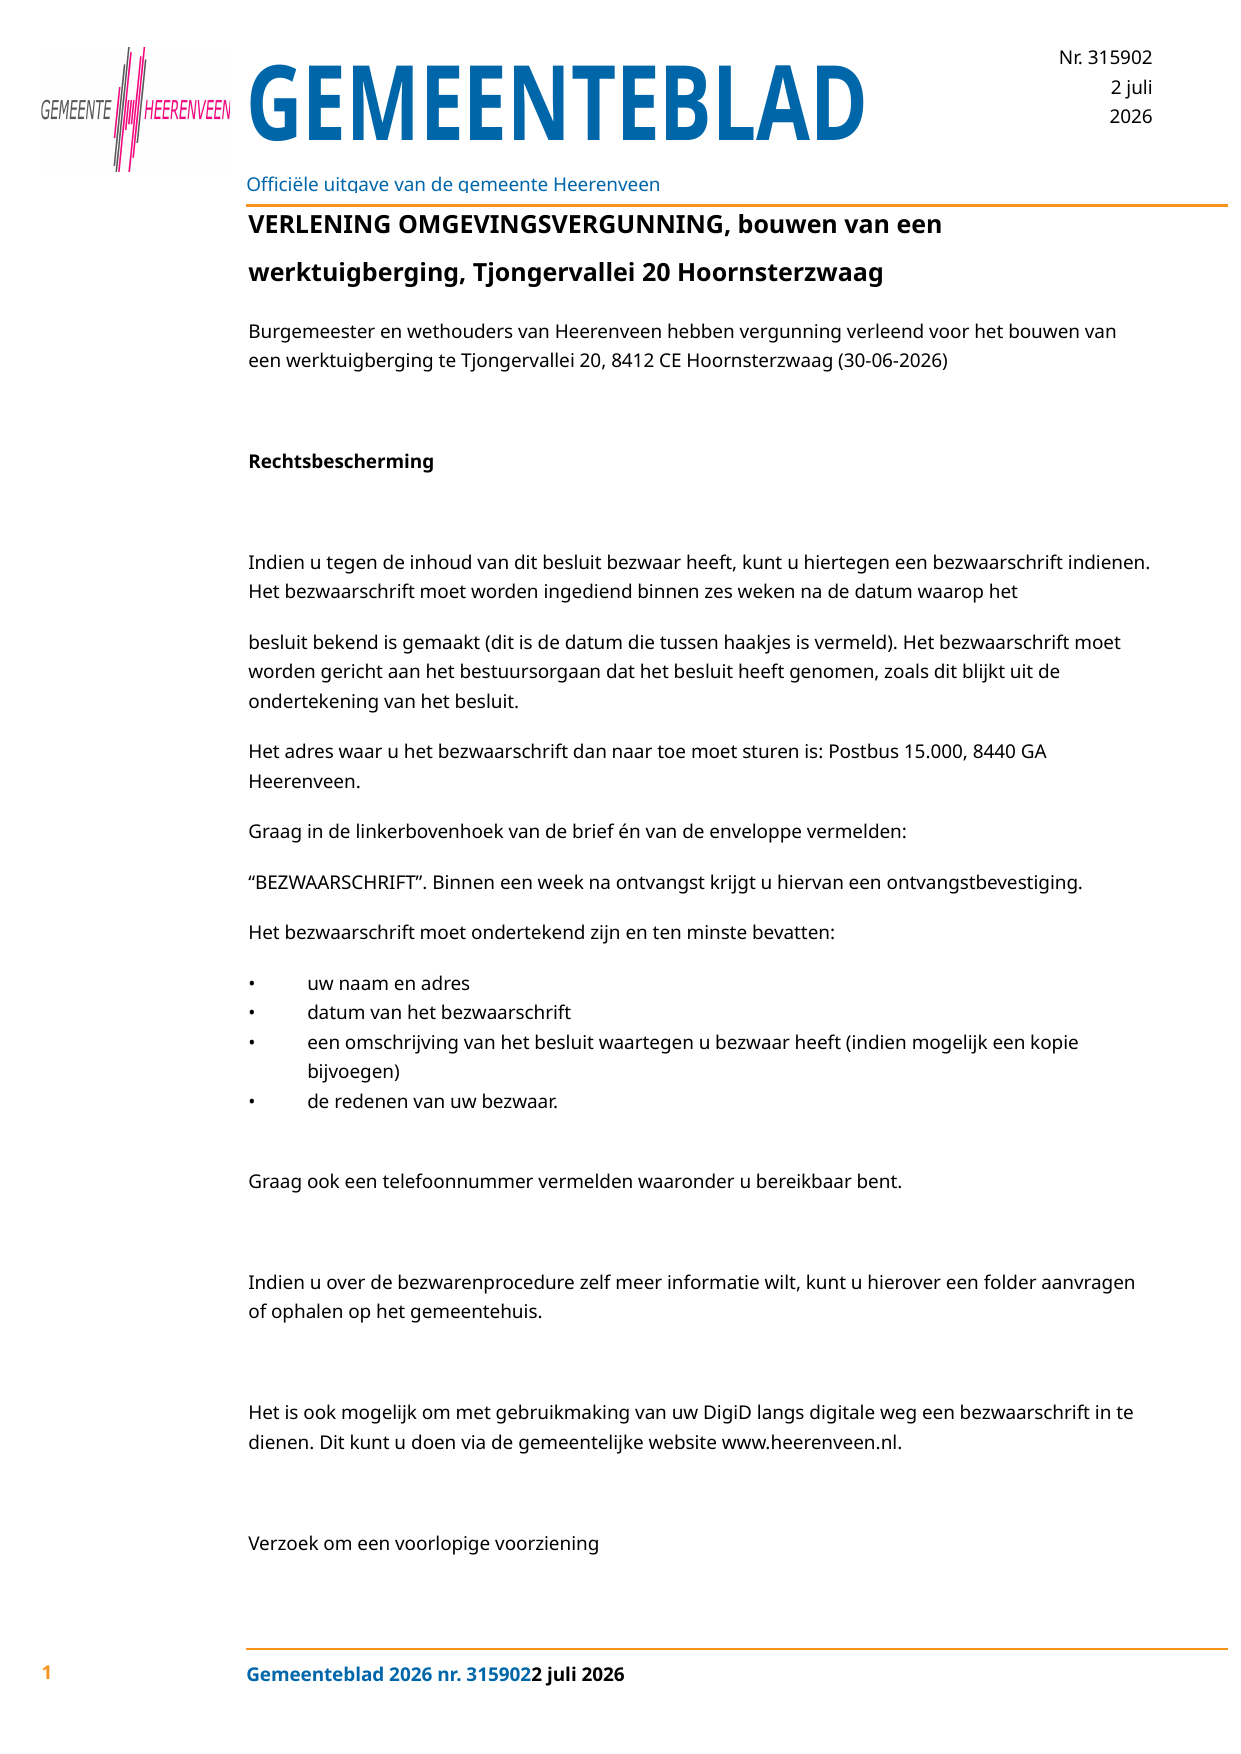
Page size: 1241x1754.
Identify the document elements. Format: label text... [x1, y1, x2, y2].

text “BEZWAARSCHRIFT”. Binnen een week na ontvangst krijgt u hiervan een ontvangstbevestiging. [248, 869, 1152, 895]
list uw naam en adres [248, 970, 1152, 996]
text Het adres waar u het bezwaarschrift dan naar toe moet sturen is: Postbus 15.000, 8440 GA Heerenveen. [248, 739, 1152, 794]
text Indien u tegen de inhoud van dit besluit bezwaar heeft, kunt u hiertegen een bezwaarschrift indienen. Het bezwaarschrift moet worden ingediend binnen zes weken na de datum waarop het [248, 549, 1152, 604]
text Burgemeester en wethouders van Heerenveen hebben vergunning verleend voor het bouwen van een werktuigberging te Tjongervallei 20, 8412 CE Hoornsterzwaag (30-06-2026) [248, 318, 1152, 373]
list de redenen van uw bezwaar. [248, 1088, 1152, 1114]
list datum van het bezwaarschrift [248, 999, 1152, 1025]
text Het bezwaarschrift moet ondertekend zijn en ten minste bevatten: [248, 919, 1152, 945]
text Indien u over de bezwarenprocedure zelf meer informatie wilt, kunt u hierover een folder aanvragen of ophalen op het gemeentehuis. [248, 1269, 1152, 1324]
text Rechtsbescherming [248, 448, 1152, 474]
text Graag in de linkerbovenhoek van de brief én van de enveloppe vermelden: [248, 819, 1152, 844]
list een omschrijving van het besluit waartegen u bezwaar heeft (indien mogelijk een kopie bijvoegen) [248, 1029, 1152, 1084]
text Graag ook een telefoonnummer vermelden waaronder u bereikbaar bent. [248, 1168, 1152, 1194]
text Verzoek om een voorlopige voorziening [248, 1530, 1152, 1556]
text Het is ook mogelijk om met gebruikmaking van uw DigiD langs digitale weg een bezwaarschrift in te dienen. Dit kunt u doen via de gemeentelijke website www.heerenveen.nl. [248, 1399, 1152, 1455]
text VERLENING OMGEVINGSVERGUNNING, bouwen van een werktuigberging, Tjongervallei 20 Hoornsterzwaag [248, 207, 1152, 288]
text besluit bekend is gemaakt (dit is de datum die tussen haakjes is vermeld). Het bezwaarschrift moet worden gericht aan het bestuursorgaan dat het besluit heeft genomen, zoals dit blijkt uit de ondertekening van het besluit. [248, 629, 1152, 714]
picture [41, 47, 231, 172]
